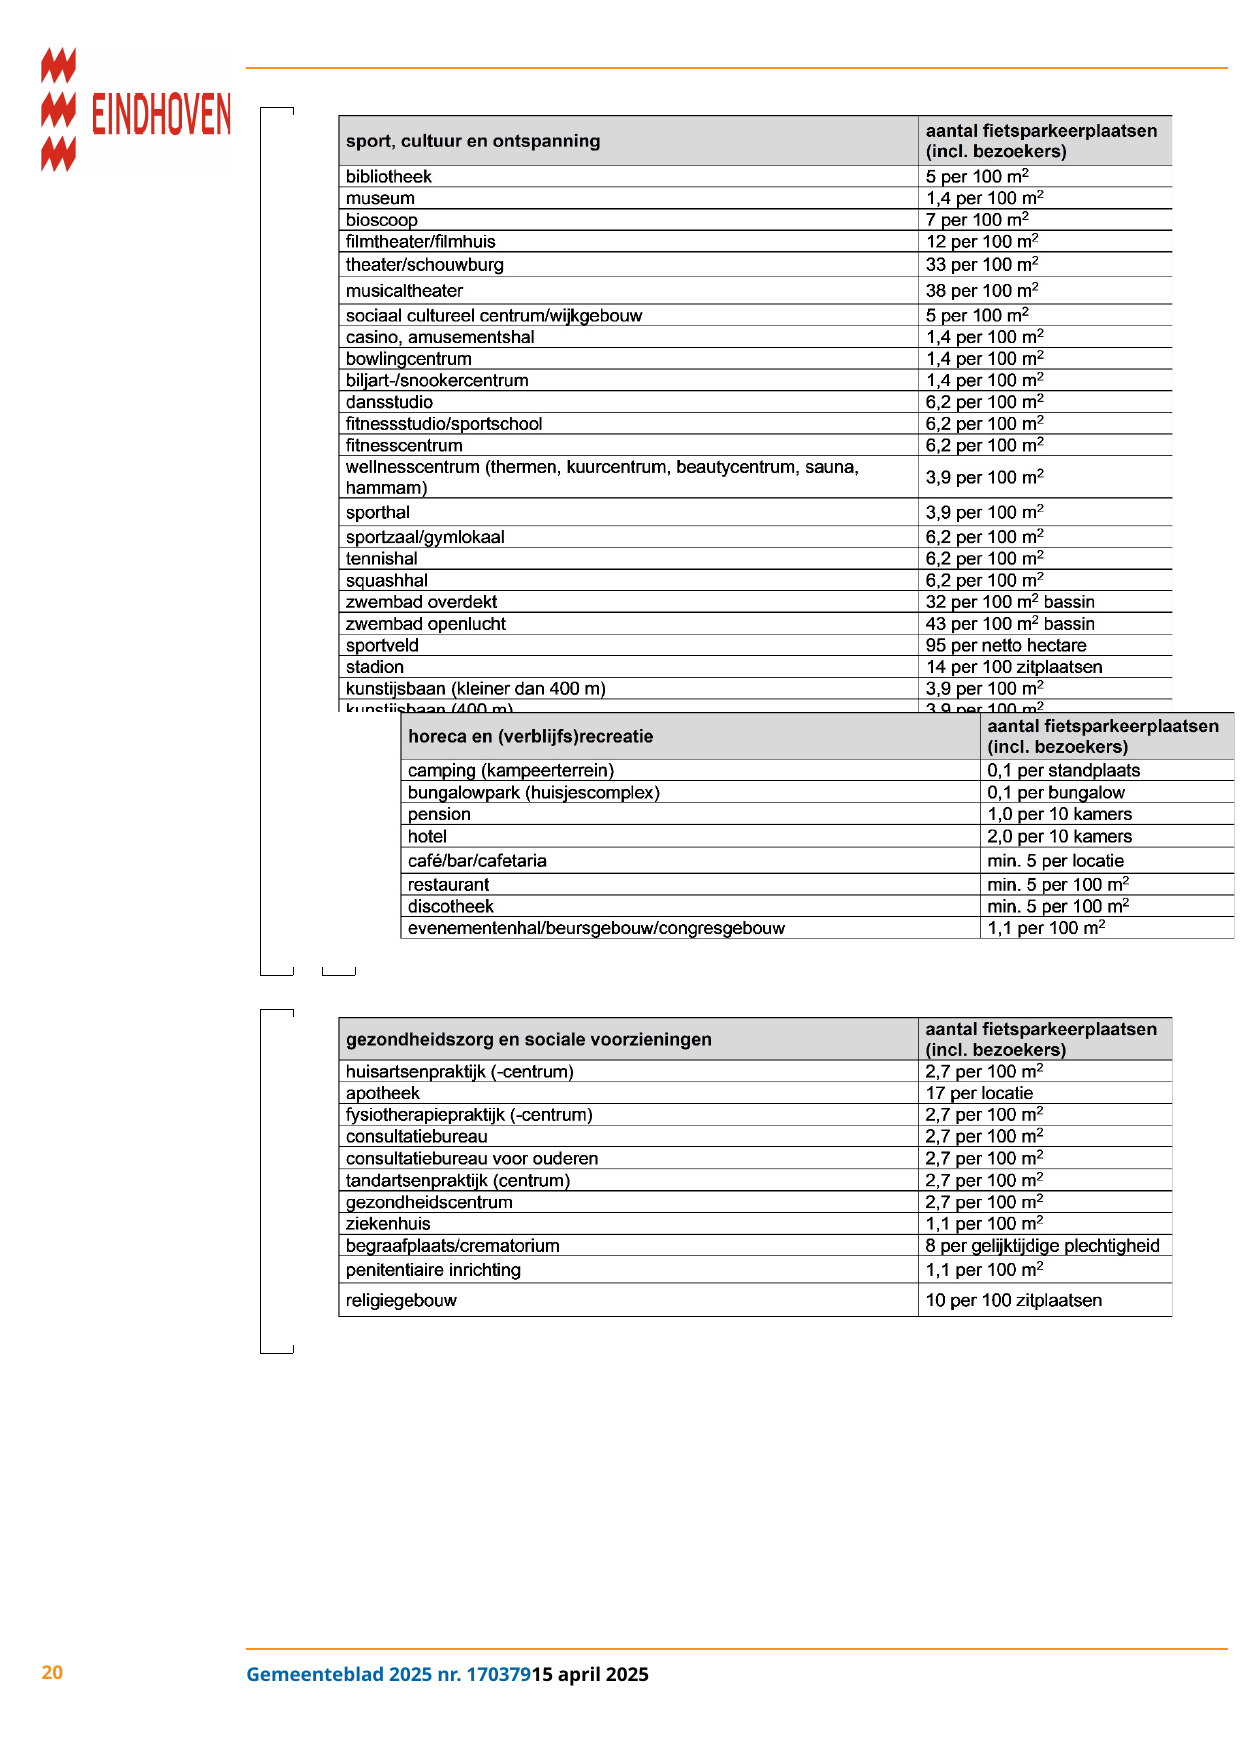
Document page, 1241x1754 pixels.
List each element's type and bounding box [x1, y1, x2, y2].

picture [268, 115, 1235, 967]
picture [41, 47, 231, 172]
picture [268, 1017, 1173, 1345]
